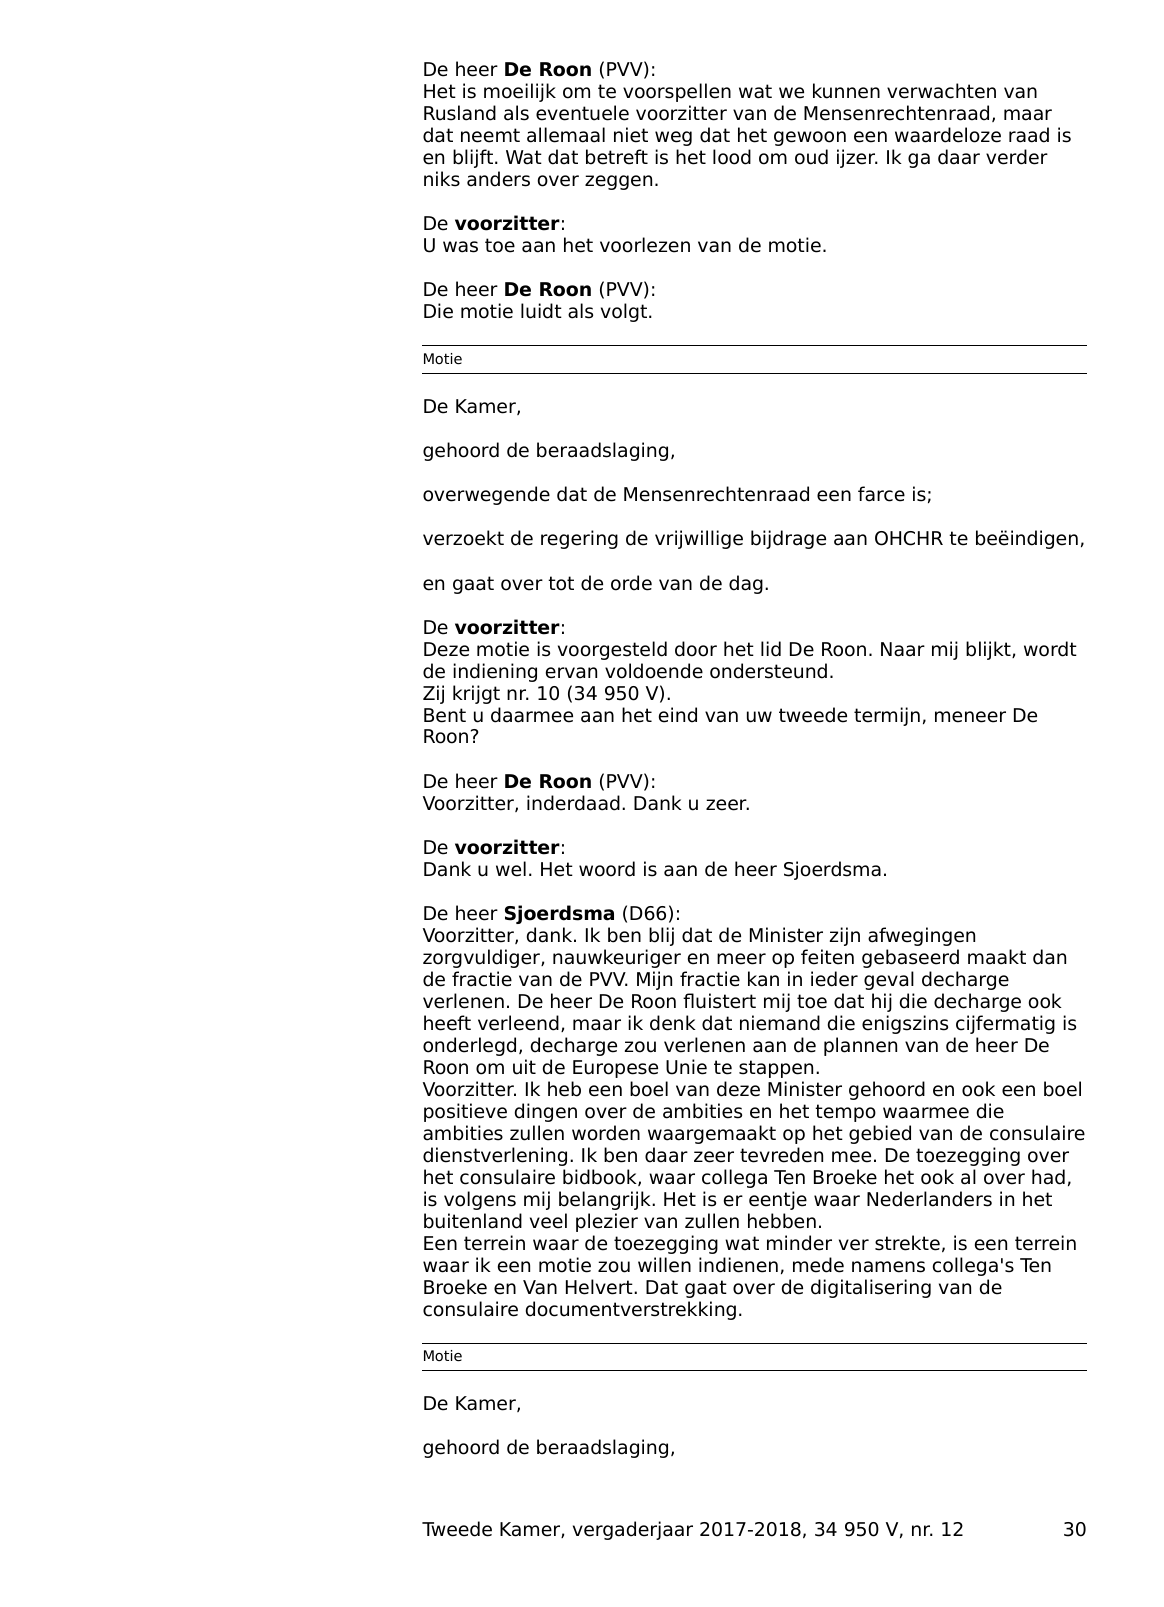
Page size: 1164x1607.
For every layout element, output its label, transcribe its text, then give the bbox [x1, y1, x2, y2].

text gehoord de beraadslaging, [422, 440, 1087, 462]
text Het is moeilijk om te voorspellen wat we kunnen verwachten van Rusland als eventuele voorzitter van de Mensenrechtenraad, maar dat neemt allemaal niet weg dat het gewoon een waardeloze raad is en blijft. Wat dat betreft is het lood om oud ijzer. Ik ga daar verder niks anders over zeggen. [422, 81, 1087, 191]
text Deze motie is voorgesteld door het lid De Roon. Naar mij blijkt, wordt de indiening ervan voldoende ondersteund. [422, 638, 1087, 682]
text overwegende dat de Mensenrechtenraad een farce is; [422, 484, 1087, 506]
text Bent u daarmee aan het eind van uw tweede termijn, meneer De Roon? [422, 704, 1087, 748]
text De heer De Roon (PVV): [422, 279, 1087, 301]
text Dank u wel. Het woord is aan de heer Sjoerdsma. [422, 859, 1087, 881]
text De Kamer, [422, 396, 1087, 418]
text Een terrein waar de toezegging wat minder ver strekte, is een terrein waar ik een motie zou willen indienen, mede namens collega's Ten Broeke en Van Helvert. Dat gaat over de digitalisering van de consulaire documentverstrekking. [422, 1233, 1087, 1321]
text Voorzitter, inderdaad. Dank u zeer. [422, 793, 1087, 814]
text De voorzitter: [422, 837, 1087, 859]
text en gaat over tot de orde van de dag. [422, 572, 1087, 594]
text De heer Sjoerdsma (D66): [422, 903, 1087, 925]
text De voorzitter: [422, 213, 1087, 235]
text De Kamer, [422, 1393, 1087, 1415]
text De voorzitter: [422, 617, 1087, 638]
table_header Motie [422, 1344, 1087, 1370]
text Zij krijgt nr. 10 (34 950 V). [422, 682, 1087, 704]
table_header Motie [422, 346, 1087, 372]
text U was toe aan het voorlezen van de motie. [422, 235, 1087, 257]
text Voorzitter, dank. Ik ben blij dat de Minister zijn afwegingen zorgvuldiger, nauwkeuriger en meer op feiten gebaseerd maakt dan de fractie van de PVV. Mijn fractie kan in ieder geval decharge verlenen. De heer De Roon fluistert mij toe dat hij die decharge ook heeft verleend, maar ik denk dat niemand die enigszins cijfermatig is onderlegd, decharge zou verlenen aan de plannen van de heer De Roon om uit de Europese Unie te stappen. [422, 925, 1087, 1079]
text gehoord de beraadslaging, [422, 1437, 1087, 1459]
text Voorzitter. Ik heb een boel van deze Minister gehoord en ook een boel positieve dingen over de ambities en het tempo waarmee die ambities zullen worden waargemaakt op het gebied van de consulaire dienstverlening. Ik ben daar zeer tevreden mee. De toezegging over het consulaire bidbook, waar collega Ten Broeke het ook al over had, is volgens mij belangrijk. Het is er eentje waar Nederlanders in het buitenland veel plezier van zullen hebben. [422, 1079, 1087, 1233]
text De heer De Roon (PVV): [422, 59, 1087, 81]
text De heer De Roon (PVV): [422, 771, 1087, 793]
text verzoekt de regering de vrijwillige bijdrage aan OHCHR te beëindigen, [422, 528, 1087, 550]
text Die motie luidt als volgt. [422, 301, 1087, 323]
